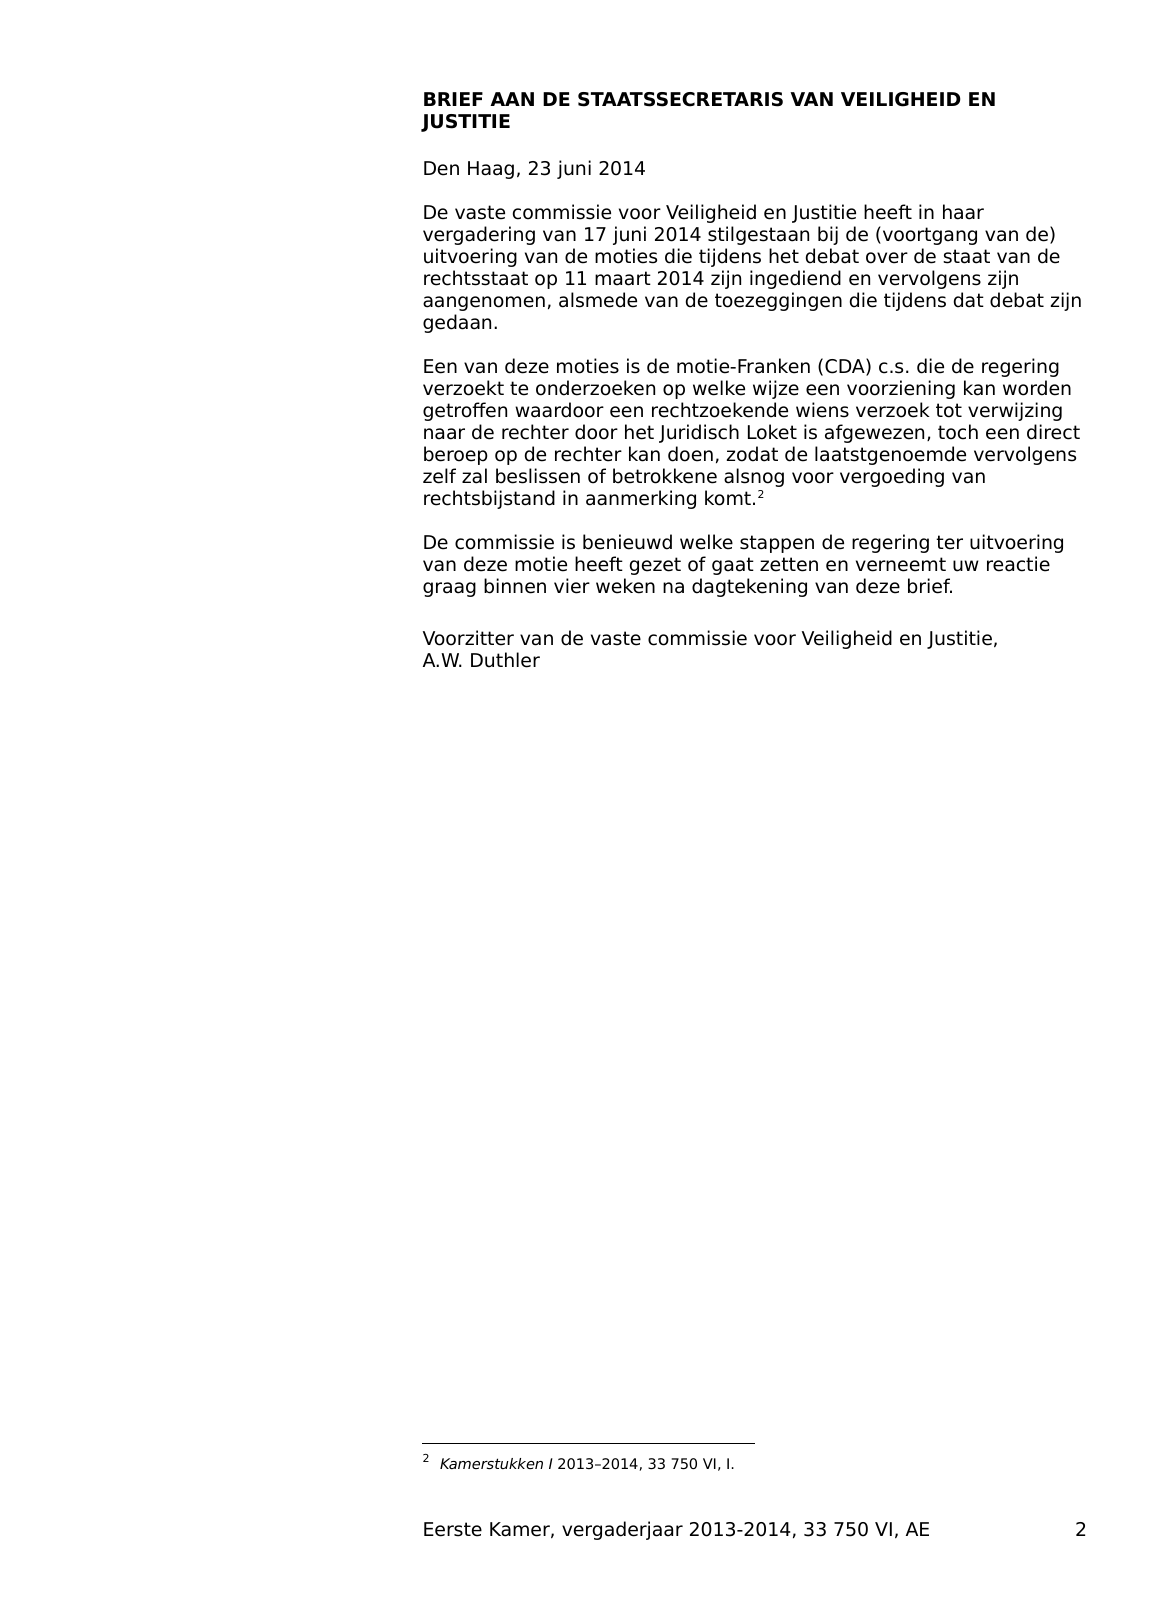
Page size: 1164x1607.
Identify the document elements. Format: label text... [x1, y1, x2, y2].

text Den Haag, 23 juni 2014 [422, 158, 1087, 180]
text Kamerstukken I 2013–2014, 33 750 VI, I. [422, 1452, 1087, 1474]
text De commissie is benieuwd welke stappen de regering ter uitvoering van deze motie heeft gezet of gaat zetten en verneemt uw reactie graag binnen vier weken na dagtekening van deze brief. [422, 532, 1087, 598]
text Een van deze moties is de motie-Franken (CDA) c.s. die de regering verzoekt te onderzoeken op welke wijze een voorziening kan worden getroffen waardoor een rechtzoekende wiens verzoek tot verwijzing naar de rechter door het Juridisch Loket is afgewezen, toch een direct beroep op de rechter kan doen, zodat de laatstgenoemde vervolgens zelf zal beslissen of betrokkene alsnog voor vergoeding van rechtsbijstand in aanmerking komt. [422, 356, 1087, 510]
text Voorzitter van de vaste commissie voor Veiligheid en Justitie, A.W. Duthler [422, 628, 1087, 672]
text De vaste commissie voor Veiligheid en Justitie heeft in haar vergadering van 17 juni 2014 stilgestaan bij de (voortgang van de) uitvoering van de moties die tijdens het debat over de staat van de rechtsstaat op 11 maart 2014 zijn ingediend en vervolgens zijn aangenomen, alsmede van de toezeggingen die tijdens dat debat zijn gedaan. [422, 202, 1087, 334]
subtitle BRIEF AAN DE STAATSSECRETARIS VAN VEILIGHEID EN JUSTITIE [422, 89, 1087, 133]
